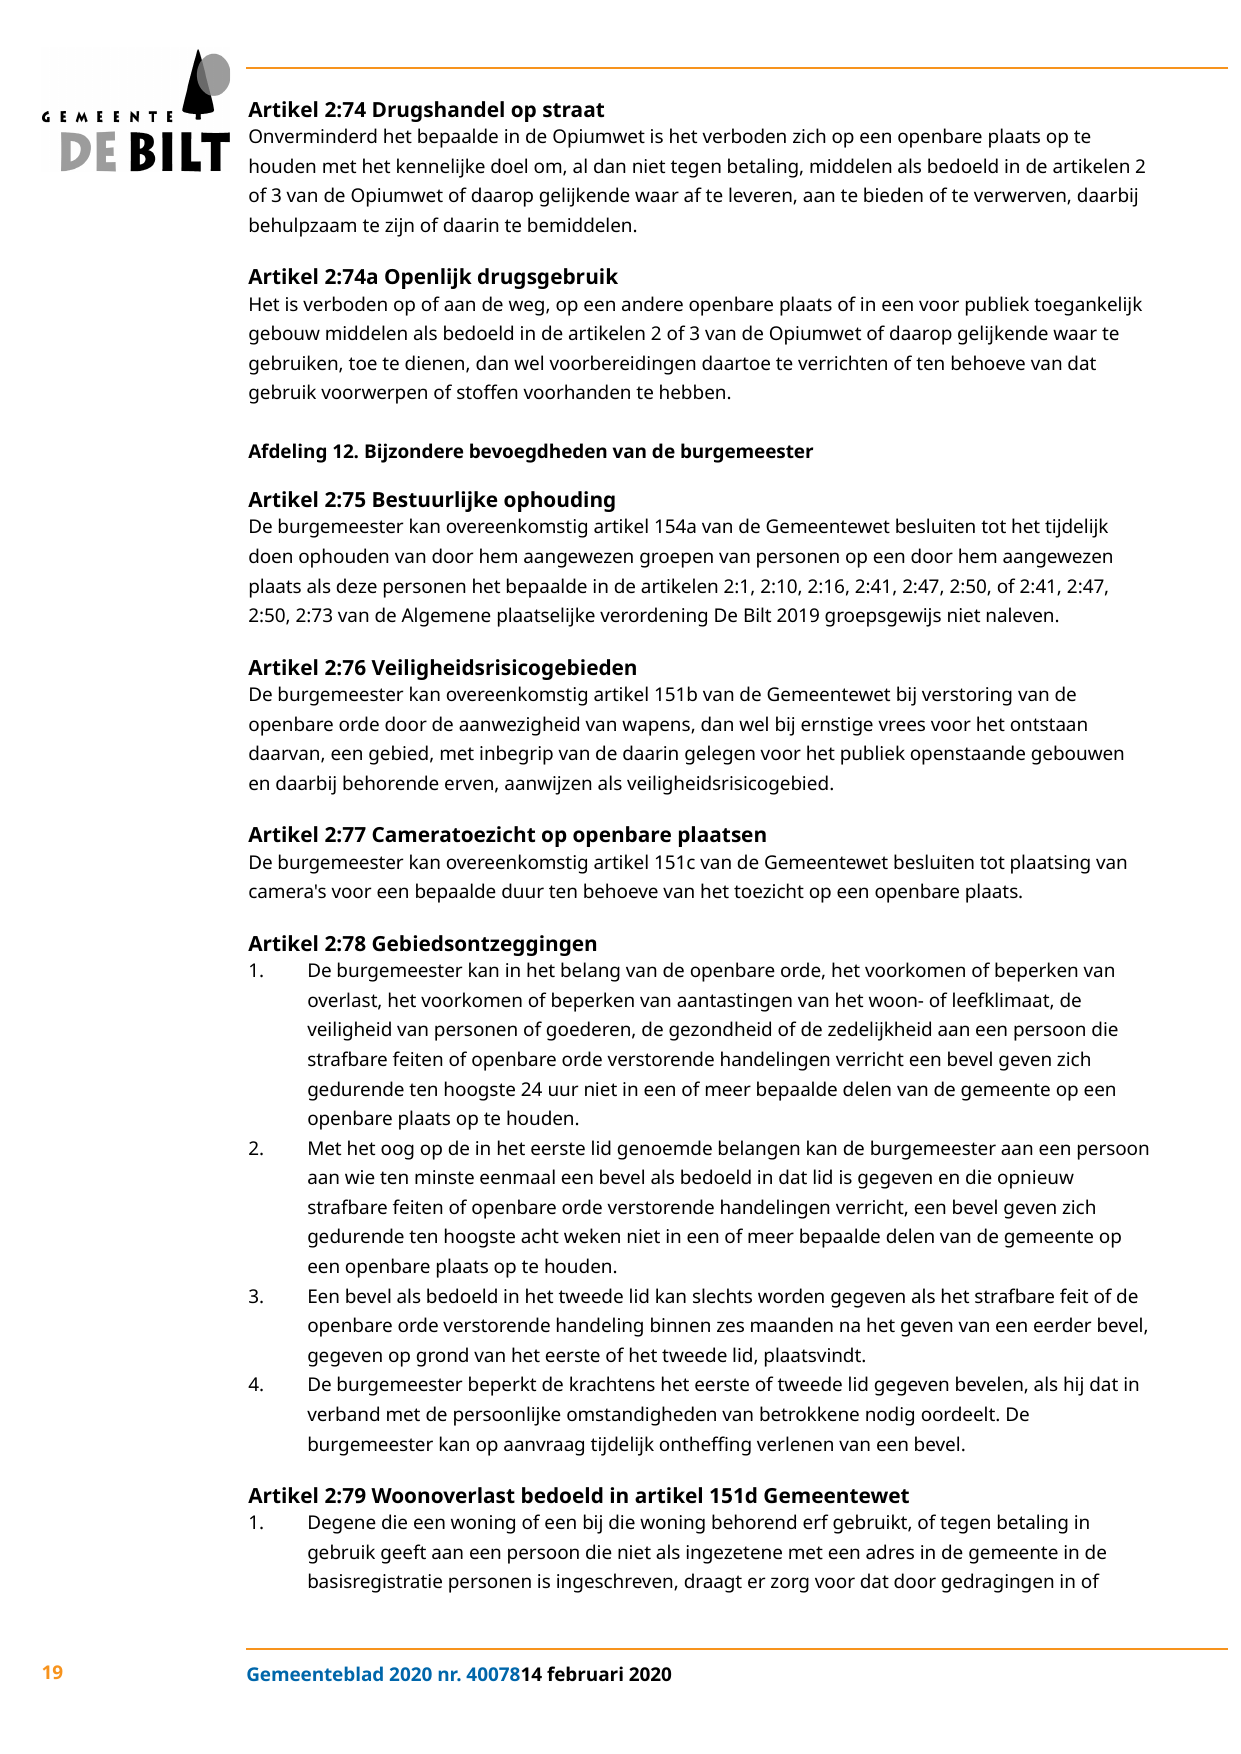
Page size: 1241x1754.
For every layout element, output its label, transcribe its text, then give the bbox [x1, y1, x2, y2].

text Artikel 2:79 Woonoverlast bedoeld in artikel 151d Gemeentewet [248, 1481, 1152, 1509]
list Met het oog op de in het eerste lid genoemde belangen kan de burgemeester aan een persoon aan wie ten minste eenmaal een bevel als bedoeld in dat lid is gegeven en die opnieuw strafbare feiten of openbare orde verstorende handelingen verricht, een bevel geven zich gedurende ten hoogste acht weken niet in een of meer bepaalde delen van de gemeente op een openbare plaats op te houden. [248, 1135, 1152, 1279]
text De burgemeester kan overeenkomstig artikel 154a van de Gemeentewet besluiten tot het tijdelijk doen ophouden van door hem aangewezen groepen van personen op een door hem aangewezen plaats als deze personen het bepaalde in de artikelen 2:1, 2:10, 2:16, 2:41, 2:47, 2:50, of 2:41, 2:47, 2:50, 2:73 van de Algemene plaatselijke verordening De Bilt 2019 groepsgewijs niet naleven. [248, 514, 1152, 628]
list De burgemeester beperkt de krachtens het eerste of tweede lid gegeven bevelen, als hij dat in verband met de persoonlijke omstandigheden van betrokkene nodig oordeelt. De burgemeester kan op aanvraag tijdelijk ontheffing verlenen van een bevel. [248, 1372, 1152, 1456]
list De burgemeester kan in het belang van de openbare orde, het voorkomen of beperken van overlast, het voorkomen of beperken van aantastingen van het woon- of leefklimaat, de veiligheid van personen of goederen, de gezondheid of de zedelijkheid aan een persoon die strafbare feiten of openbare orde verstorende handelingen verricht een bevel geven zich gedurende ten hoogste 24 uur niet in een of meer bepaalde delen van de gemeente op een openbare plaats op te houden. [248, 957, 1152, 1131]
picture [41, 47, 231, 172]
text De burgemeester kan overeenkomstig artikel 151c van de Gemeentewet besluiten tot plaatsing van camera's voor een bepaalde duur ten behoeve van het toezicht op een openbare plaats. [248, 849, 1152, 904]
text De burgemeester kan overeenkomstig artikel 151b van de Gemeentewet bij verstoring van de openbare orde door de aanwezigheid van wapens, dan wel bij ernstige vrees voor het ontstaan daarvan, een gebied, met inbegrip van de daarin gelegen voor het publiek openstaande gebouwen en daarbij behorende erven, aanwijzen als veiligheidsrisicogebied. [248, 681, 1152, 796]
text Artikel 2:74 Drugshandel op straat [248, 95, 1152, 123]
text Artikel 2:75 Bestuurlijke ophouding [248, 485, 1152, 514]
text Artikel 2:77 Cameratoezicht op openbare plaatsen [248, 821, 1152, 849]
text Artikel 2:76 Veiligheidsrisicogebieden [248, 653, 1152, 681]
text Onverminderd het bepaalde in de Opiumwet is het verboden zich op een openbare plaats op te houden met het kennelijke doel om, al dan niet tegen betaling, middelen als bedoeld in de artikelen 2 of 3 van de Opiumwet of daarop gelijkende waar af te leveren, aan te bieden of te verwerven, daarbij behulpzaam te zijn of daarin te bemiddelen. [248, 123, 1152, 238]
list Een bevel als bedoeld in het tweede lid kan slechts worden gegeven als het strafbare feit of de openbare orde verstorende handeling binnen zes maanden na het geven van een eerder bevel, gegeven op grond van het eerste of het tweede lid, plaatsvindt. [248, 1283, 1152, 1368]
text Afdeling 12. Bijzondere bevoegdheden van de burgemeester [248, 439, 1152, 464]
text Het is verboden op of aan de weg, op een andere openbare plaats of in een voor publiek toegankelijk gebouw middelen als bedoeld in de artikelen 2 of 3 van de Opiumwet of daarop gelijkende waar te gebruiken, toe te dienen, dan wel voorbereidingen daartoe te verrichten of ten behoeve van dat gebruik voorwerpen of stoffen voorhanden te hebben. [248, 291, 1152, 405]
list Degene die een woning of een bij die woning behorend erf gebruikt, of tegen betaling in gebruik geeft aan een persoon die niet als ingezetene met een adres in de gemeente in de basisregistratie personen is ingeschreven, draagt er zorg voor dat door gedragingen in of [248, 1509, 1152, 1594]
text Artikel 2:74a Openlijk drugsgebruik [248, 262, 1152, 291]
text Artikel 2:78 Gebiedsontzeggingen [248, 929, 1152, 957]
